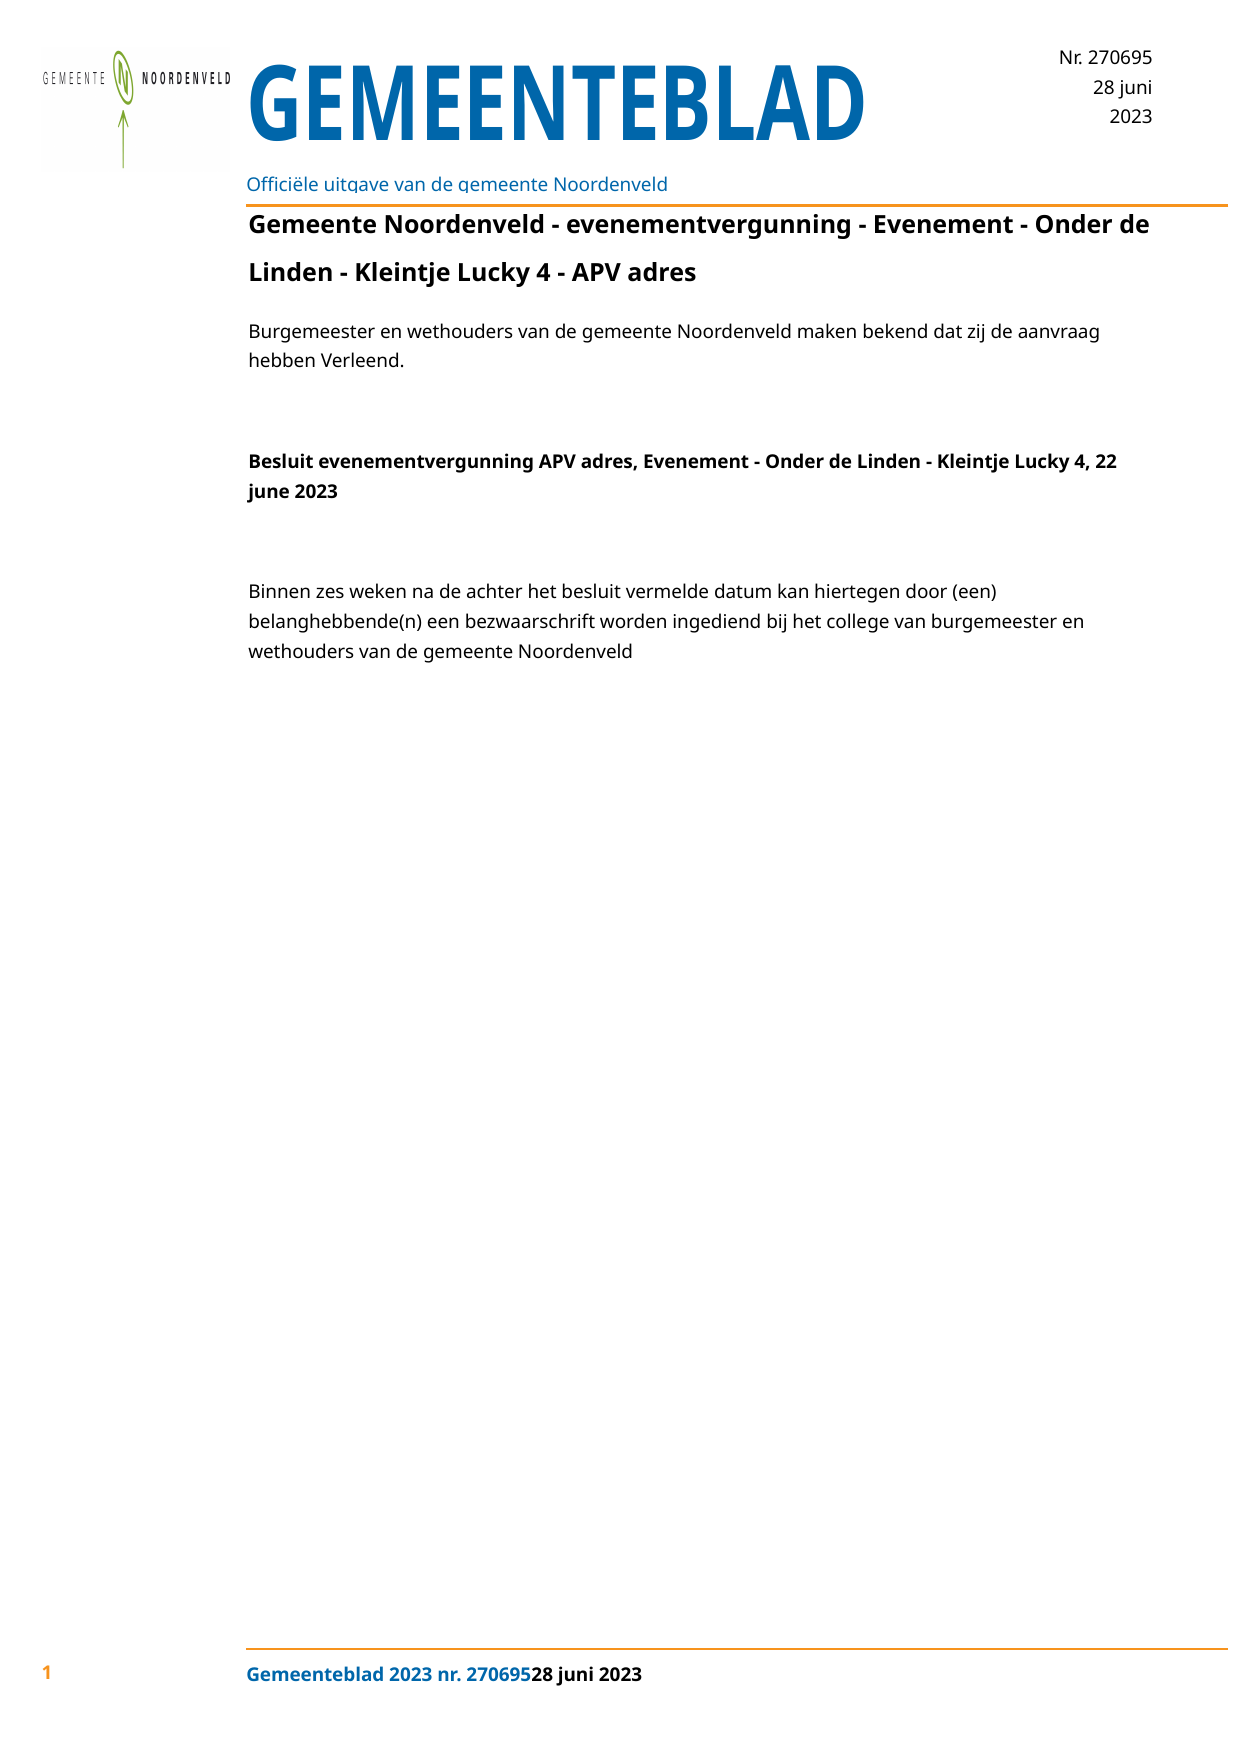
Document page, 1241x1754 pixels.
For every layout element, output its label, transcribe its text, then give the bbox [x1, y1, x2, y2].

text Binnen zes weken na de achter het besluit vermelde datum kan hiertegen door (een) belanghebbende(n) een bezwaarschrift worden ingediend bij het college van burgemeester en wethouders van de gemeente Noordenveld [248, 579, 1152, 664]
text Besluit evenementvergunning APV adres, Evenement - Onder de Linden - Kleintje Lucky 4, 22 june 2023 [248, 448, 1152, 504]
text Burgemeester en wethouders van de gemeente Noordenveld maken bekend dat zij de aanvraag hebben Verleend. [248, 318, 1152, 373]
picture [41, 47, 231, 172]
text Gemeente Noordenveld - evenementvergunning - Evenement - Onder de Linden - Kleintje Lucky 4 - APV adres [248, 207, 1152, 288]
